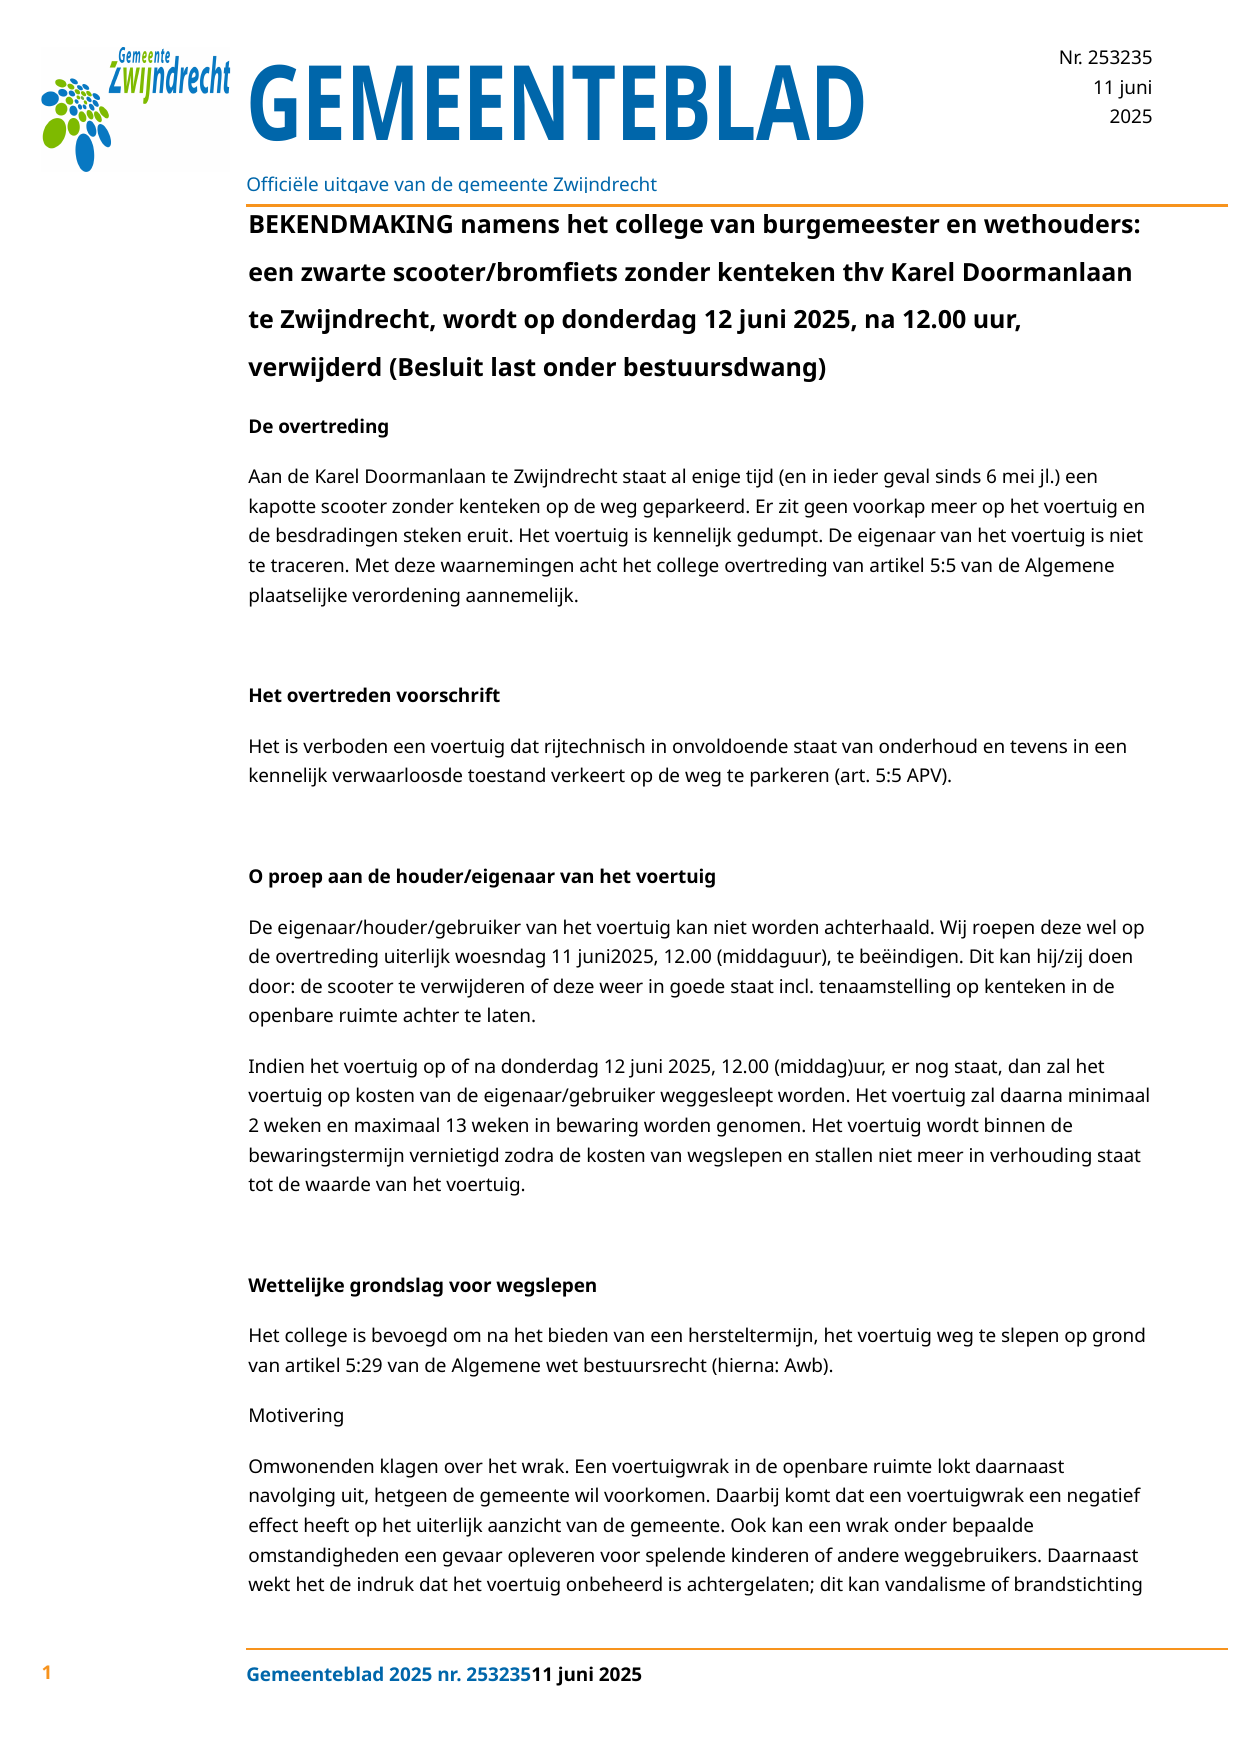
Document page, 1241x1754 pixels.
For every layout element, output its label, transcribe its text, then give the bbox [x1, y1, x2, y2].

text Wettelijke grondslag voor wegslepen [248, 1272, 1152, 1298]
text Omwonenden klagen over het wrak. Een voertuigwrak in de openbare ruimte lokt daarnaast navolging uit, hetgeen de gemeente wil voorkomen. Daarbij komt dat een voertuigwrak een negatief effect heeft op het uiterlijk aanzicht van de gemeente. Ook kan een wrak onder bepaalde omstandigheden een gevaar opleveren voor spelende kinderen of andere weggebruikers. Daarnaast wekt het de indruk dat het voertuig onbeheerd is achtergelaten; dit kan vandalisme of brandstichting [248, 1453, 1152, 1597]
text BEKENDMAKING namens het college van burgemeester en wethouders: een zwarte scooter/bromfiets zonder kenteken thv Karel Doormanlaan te Zwijndrecht, wordt op donderdag 12 juni 2025, na 12.00 uur, verwijderd (Besluit last onder bestuursdwang) [248, 207, 1152, 384]
text Het overtreden voorschrift [248, 683, 1152, 708]
picture [41, 47, 231, 172]
text De overtreding [248, 413, 1152, 439]
text De eigenaar/houder/gebruiker van het voertuig kan niet worden achterhaald. Wij roepen deze wel op de overtreding uiterlijk woesndag 11 juni2025, 12.00 (middaguur), te beëindigen. Dit kan hij/zij doen door: de scooter te verwijderen of deze weer in goede staat incl. tenaamstelling op kenteken in de openbare ruimte achter te laten. [248, 914, 1152, 1028]
text Het is verboden een voertuig dat rijtechnisch in onvoldoende staat van onderhoud en tevens in een kennelijk verwaarloosde toestand verkeert op de weg te parkeren (art. 5:5 APV). [248, 733, 1152, 788]
text Indien het voertuig op of na donderdag 12 juni 2025, 12.00 (middag)uur, er nog staat, dan zal het voertuig op kosten van de eigenaar/gebruiker weggesleept worden. Het voertuig zal daarna minimaal 2 weken en maximaal 13 weken in bewaring worden genomen. Het voertuig wordt binnen de bewaringstermijn vernietigd zodra de kosten van wegslepen en stallen niet meer in verhouding staat tot de waarde van het voertuig. [248, 1053, 1152, 1197]
text O proep aan de houder/eigenaar van het voertuig [248, 863, 1152, 889]
text Aan de Karel Doormanlaan te Zwijndrecht staat al enige tijd (en in ieder geval sinds 6 mei jl.) een kapotte scooter zonder kenteken op de weg geparkeerd. Er zit geen voorkap meer op het voertuig en de besdradingen steken eruit. Het voertuig is kennelijk gedumpt. De eigenaar van het voertuig is niet te traceren. Met deze waarnemingen acht het college overtreding van artikel 5:5 van de Algemene plaatselijke verordening aannemelijk. [248, 463, 1152, 608]
text Motivering [248, 1403, 1152, 1428]
text Het college is bevoegd om na het bieden van een hersteltermijn, het voertuig weg te slepen op grond van artikel 5:29 van de Algemene wet bestuursrecht (hierna: Awb). [248, 1323, 1152, 1378]
